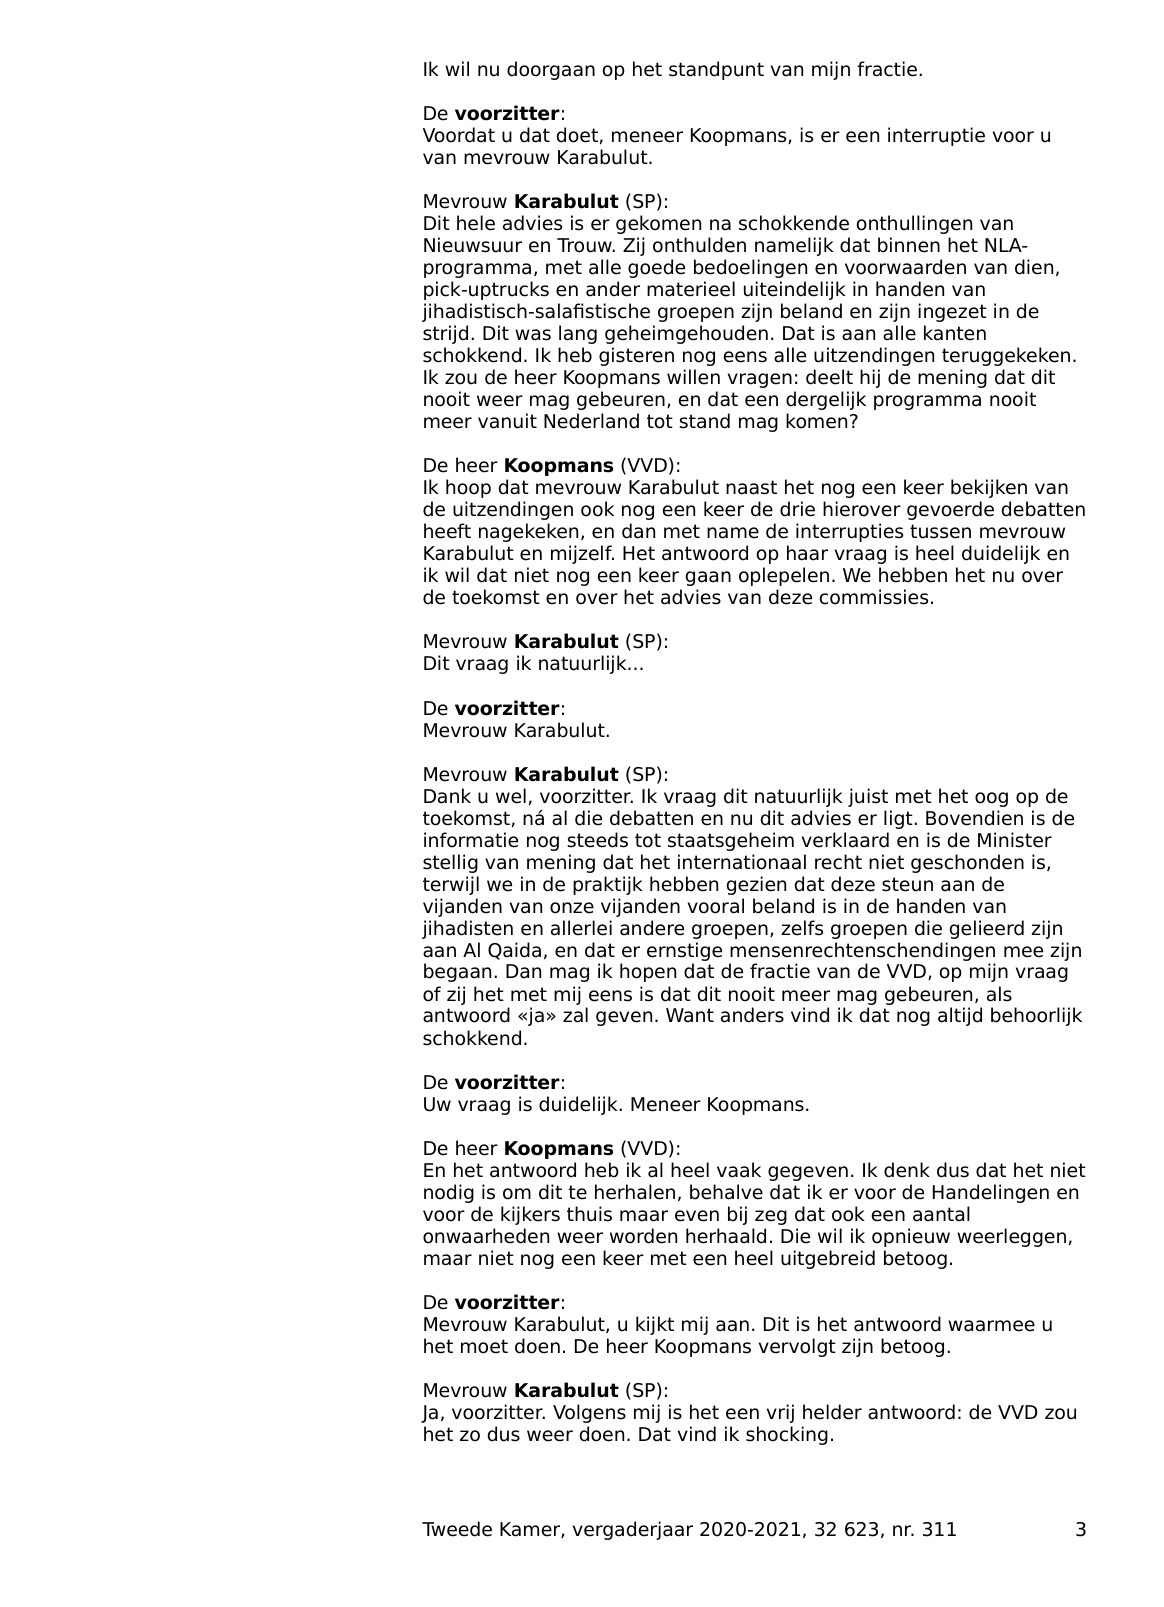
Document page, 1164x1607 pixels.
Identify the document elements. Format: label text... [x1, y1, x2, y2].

text Dank u wel, voorzitter. Ik vraag dit natuurlijk juist met het oog op de toekomst, ná al die debatten en nu dit advies er ligt. Bovendien is de informatie nog steeds tot staatsgeheim verklaard en is de Minister stellig van mening dat het internationaal recht niet geschonden is, terwijl we in de praktijk hebben gezien dat deze steun aan de vijanden van onze vijanden vooral beland is in de handen van jihadisten en allerlei andere groepen, zelfs groepen die gelieerd zijn aan Al Qaida, en dat er ernstige mensenrechtenschendingen mee zijn begaan. Dan mag ik hopen dat de fractie van de VVD, op mijn vraag of zij het met mij eens is dat dit nooit meer mag gebeuren, als antwoord «ja» zal geven. Want anders vind ik dat nog altijd behoorlijk schokkend. [422, 786, 1087, 1049]
text Dit hele advies is er gekomen na schokkende onthullingen van Nieuwsuur en Trouw. Zij onthulden namelijk dat binnen het NLA-programma, met alle goede bedoelingen en voorwaarden van dien, pick-uptrucks en ander materieel uiteindelijk in handen van jihadistisch-salafistische groepen zijn beland en zijn ingezet in de strijd. Dit was lang geheimgehouden. Dat is aan alle kanten schokkend. Ik heb gisteren nog eens alle uitzendingen teruggekeken. Ik zou de heer Koopmans willen vragen: deelt hij de mening dat dit nooit weer mag gebeuren, en dat een dergelijk programma nooit meer vanuit Nederland tot stand mag komen? [422, 213, 1087, 433]
text Ja, voorzitter. Volgens mij is het een vrij helder antwoord: de VVD zou het zo dus weer doen. Dat vind ik shocking. [422, 1402, 1087, 1446]
text Voordat u dat doet, meneer Koopmans, is er een interruptie voor u van mevrouw Karabulut. [422, 125, 1087, 169]
text Mevrouw Karabulut (SP): [422, 764, 1087, 786]
text De voorzitter: [422, 1072, 1087, 1093]
text Mevrouw Karabulut (SP): [422, 191, 1087, 213]
text De heer Koopmans (VVD): [422, 455, 1087, 477]
text Dit vraag ik natuurlijk... [422, 653, 1087, 675]
text De voorzitter: [422, 697, 1087, 719]
text De voorzitter: [422, 103, 1087, 125]
text Ik hoop dat mevrouw Karabulut naast het nog een keer bekijken van de uitzendingen ook nog een keer de drie hierover gevoerde debatten heeft nagekeken, en dan met name de interrupties tussen mevrouw Karabulut en mijzelf. Het antwoord op haar vraag is heel duidelijk en ik wil dat niet nog een keer gaan oplepelen. We hebben het nu over de toekomst en over het advies van deze commissies. [422, 477, 1087, 609]
text Mevrouw Karabulut. [422, 719, 1087, 741]
text De voorzitter: [422, 1292, 1087, 1314]
text En het antwoord heb ik al heel vaak gegeven. Ik denk dus dat het niet nodig is om dit te herhalen, behalve dat ik er voor de Handelingen en voor de kijkers thuis maar even bij zeg dat ook een aantal onwaarheden weer worden herhaald. Die wil ik opnieuw weerleggen, maar niet nog een keer met een heel uitgebreid betoog. [422, 1160, 1087, 1269]
text Mevrouw Karabulut (SP): [422, 1380, 1087, 1402]
text Mevrouw Karabulut (SP): [422, 631, 1087, 653]
text Uw vraag is duidelijk. Meneer Koopmans. [422, 1093, 1087, 1116]
text Ik wil nu doorgaan op het standpunt van mijn fractie. [422, 59, 1087, 81]
text De heer Koopmans (VVD): [422, 1138, 1087, 1160]
text Mevrouw Karabulut, u kijkt mij aan. Dit is het antwoord waarmee u het moet doen. De heer Koopmans vervolgt zijn betoog. [422, 1314, 1087, 1358]
